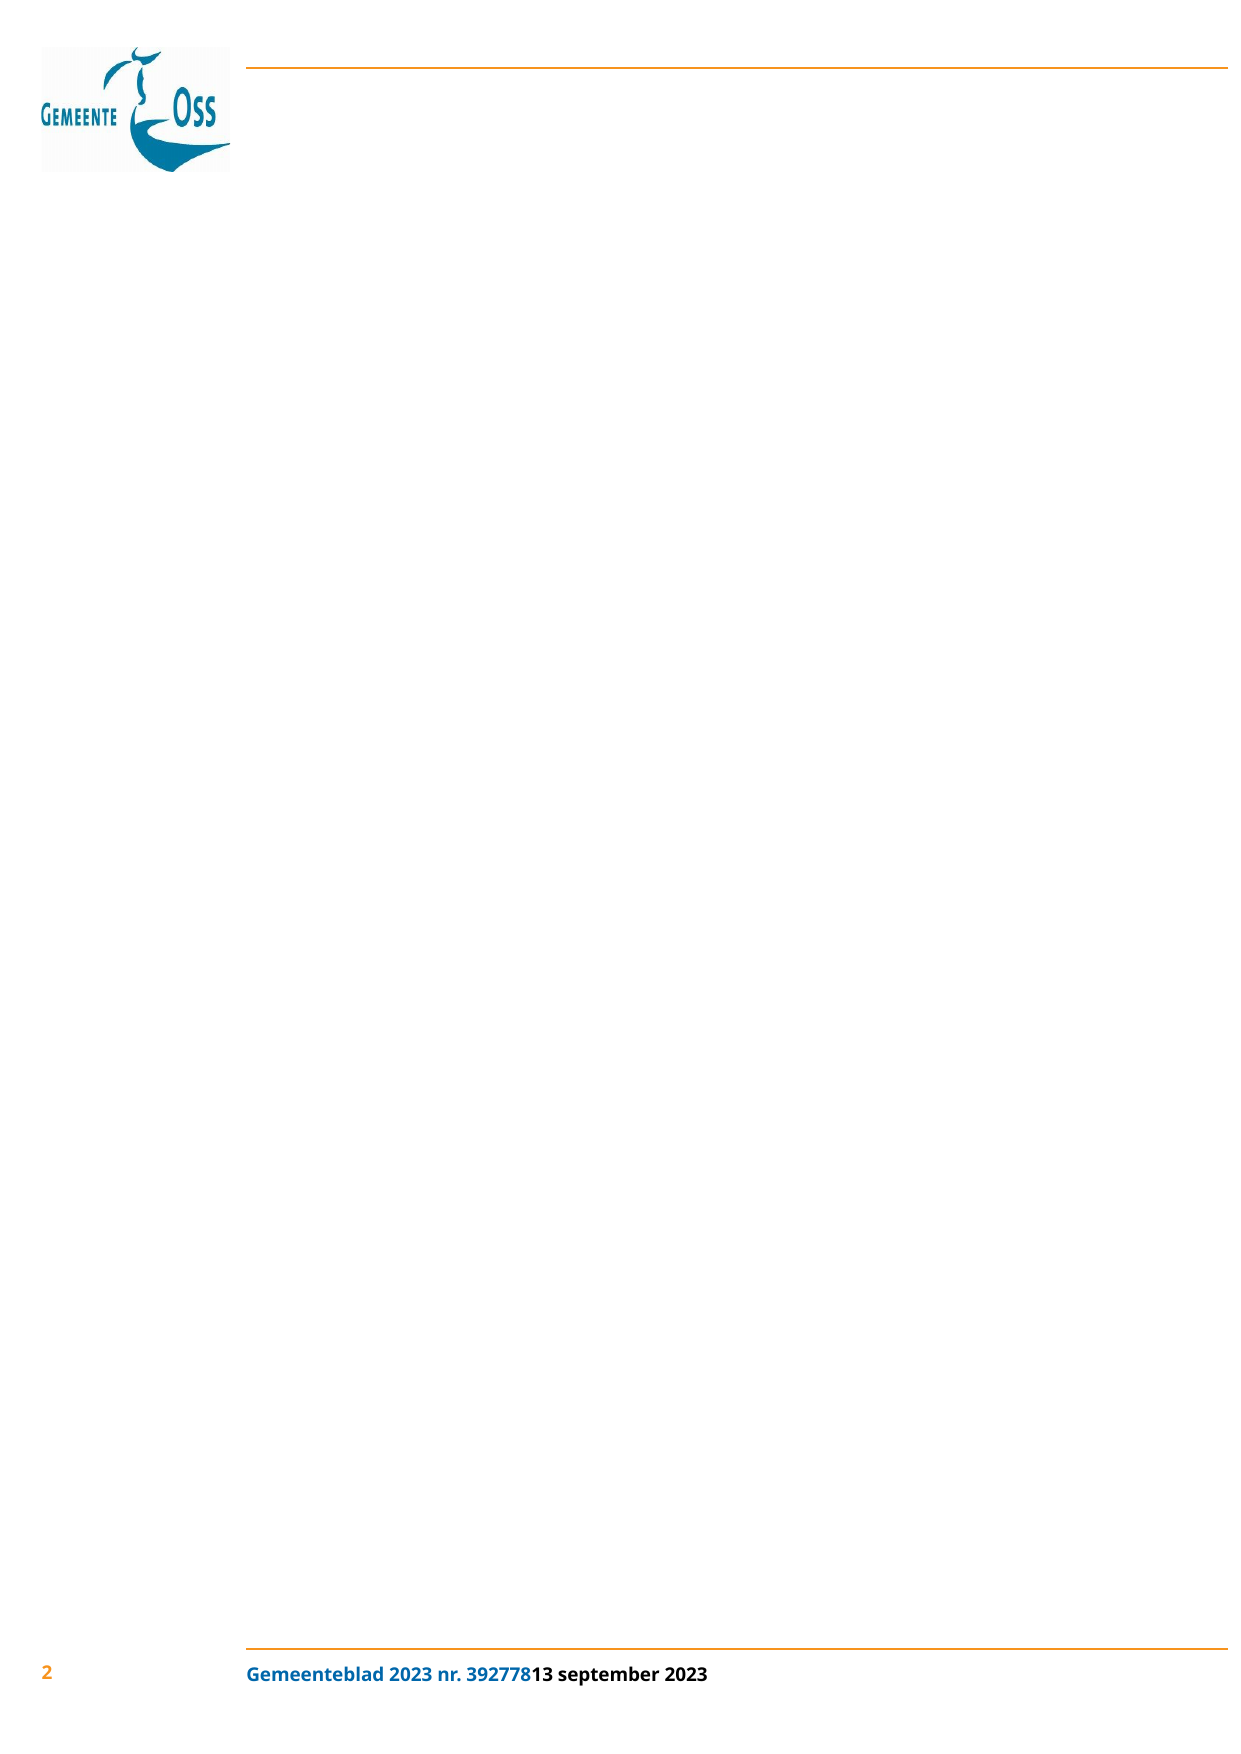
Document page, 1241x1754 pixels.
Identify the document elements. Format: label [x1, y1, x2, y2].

picture [41, 47, 231, 172]
